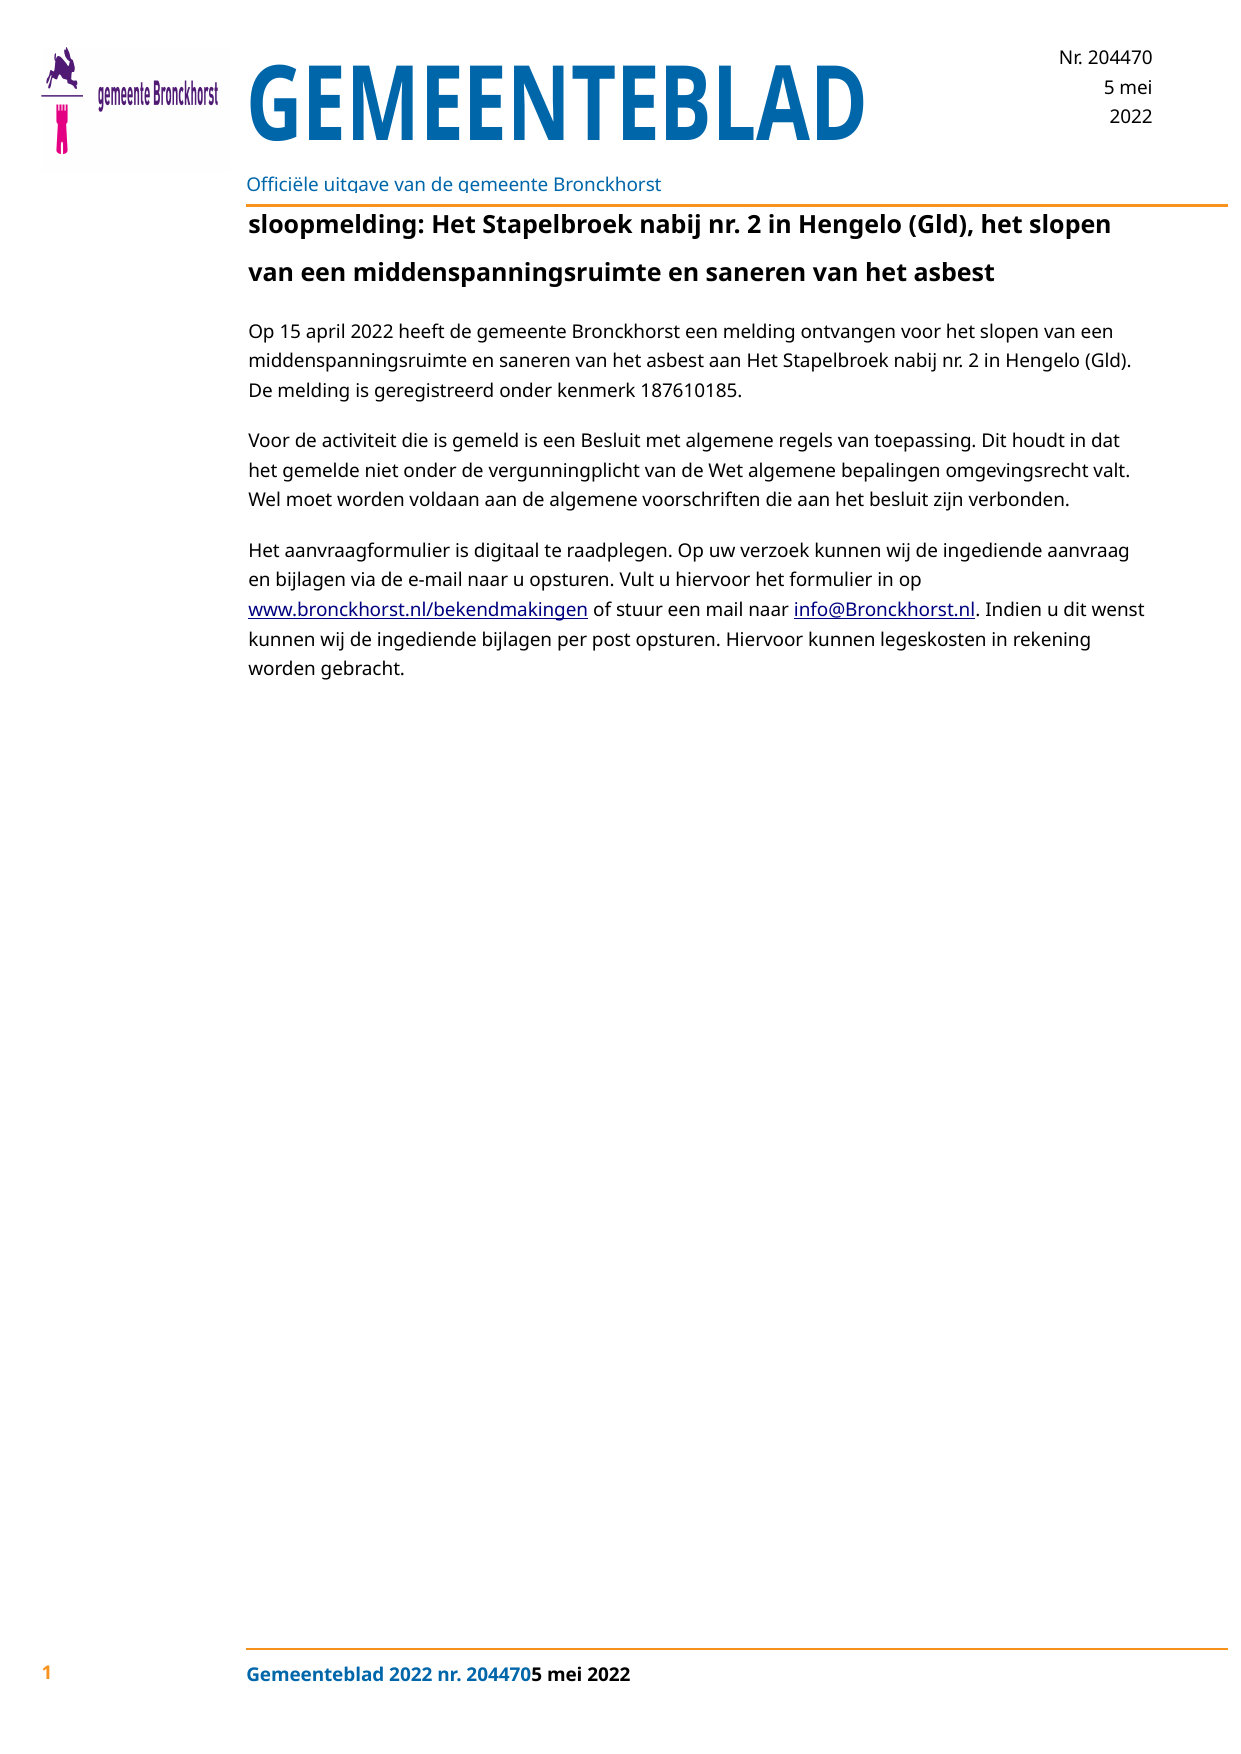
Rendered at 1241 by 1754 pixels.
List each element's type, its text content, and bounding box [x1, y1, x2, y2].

text Op 15 april 2022 heeft de gemeente Bronckhorst een melding ontvangen voor het slopen van een middenspanningsruimte en saneren van het asbest aan Het Stapelbroek nabij nr. 2 in Hengelo (Gld). De melding is geregistreerd onder kenmerk 187610185. [248, 318, 1152, 403]
text sloopmelding: Het Stapelbroek nabij nr. 2 in Hengelo (Gld), het slopen van een middenspanningsruimte en saneren van het asbest [248, 207, 1152, 288]
picture [41, 47, 231, 172]
text Voor de activiteit die is gemeld is een Besluit met algemene regels van toepassing. Dit houdt in dat het gemelde niet onder de vergunningplicht van de Wet algemene bepalingen omgevingsrecht valt. Wel moet worden voldaan aan de algemene voorschriften die aan het besluit zijn verbonden. [248, 427, 1152, 512]
text Het aanvraagformulier is digitaal te raadplegen. Op uw verzoek kunnen wij de ingediende aanvraag en bijlagen via de e-mail naar u opsturen. Vult u hiervoor het formulier in op www.bronckhorst.nl/bekendmakingen of stuur een mail naar info@Bronckhorst.nl. Indien u dit wenst kunnen wij de ingediende bijlagen per post opsturen. Hiervoor kunnen legeskosten in rekening worden gebracht. [248, 537, 1152, 681]
